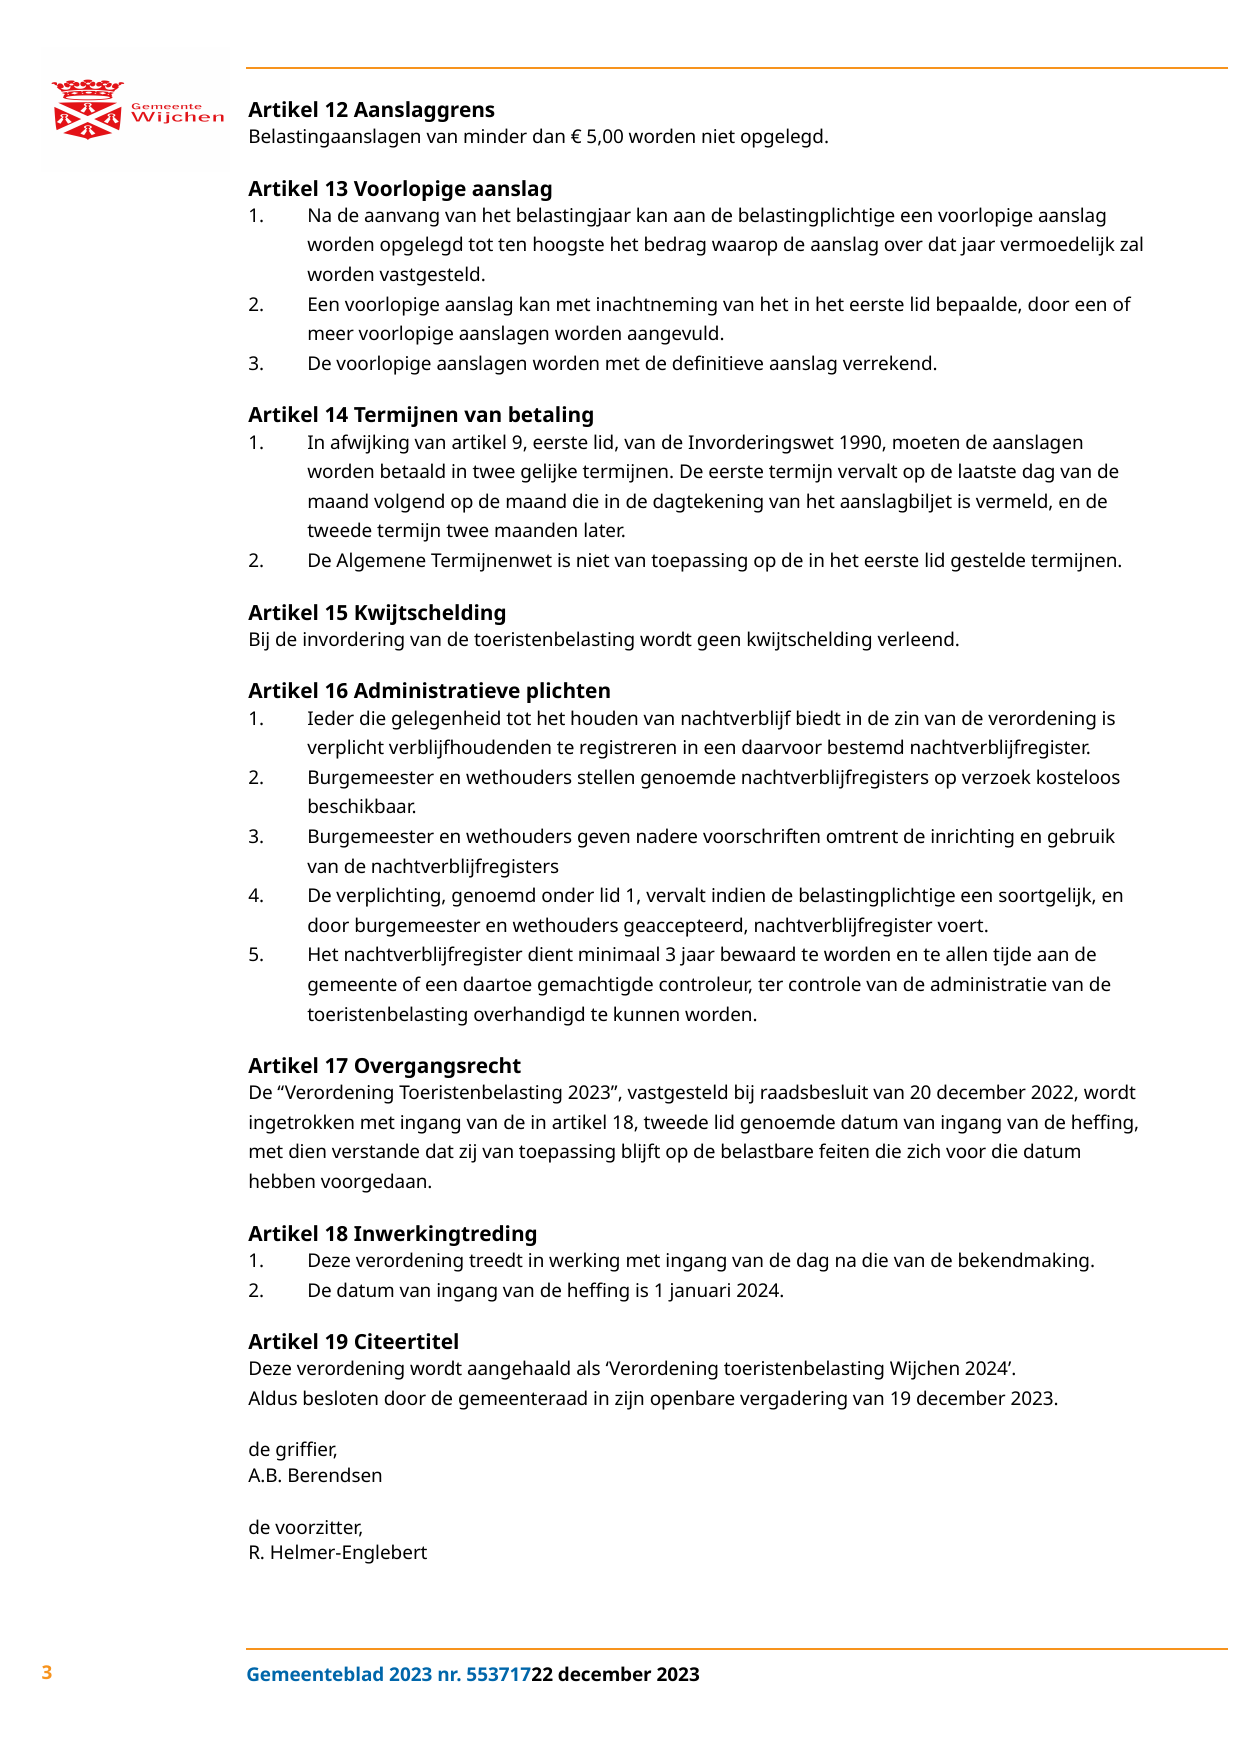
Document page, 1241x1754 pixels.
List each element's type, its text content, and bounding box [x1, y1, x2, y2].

list De voorlopige aanslagen worden met de definitieve aanslag verrekend. [248, 350, 1152, 376]
list De verplichting, genoemd onder lid 1, vervalt indien de belastingplichtige een soortgelijk, en door burgemeester en wethouders geaccepteerd, nachtverblijfregister voert. [248, 882, 1152, 938]
list De datum van ingang van de heffing is 1 januari 2024. [248, 1277, 1152, 1302]
text De “Verordening Toeristenbelasting 2023”, vastgesteld bij raadsbesluit van 20 december 2022, wordt ingetrokken met ingang van de in artikel 18, tweede lid genoemde datum van ingang van de heffing, met dien verstande dat zij van toepassing blijft op de belastbare feiten die zich voor die datum hebben voorgedaan. [248, 1079, 1152, 1194]
list Deze verordening treedt in werking met ingang van de dag na die van de bekendmaking. [248, 1247, 1152, 1273]
list Een voorlopige aanslag kan met inachtneming van het in het eerste lid bepaalde, door een of meer voorlopige aanslagen worden aangevuld. [248, 291, 1152, 346]
text Deze verordening wordt aangehaald als ‘Verordening toeristenbelasting Wijchen 2024’. [248, 1356, 1152, 1381]
text Artikel 17 Overgangsrecht [248, 1051, 1152, 1079]
list Na de aanvang van het belastingjaar kan aan de belastingplichtige een voorlopige aanslag worden opgelegd tot ten hoogste het bedrag waarop de aanslag over dat jaar vermoedelijk zal worden vastgesteld. [248, 202, 1152, 287]
text Artikel 16 Administratieve plichten [248, 676, 1152, 705]
text de griffier, [248, 1437, 1152, 1462]
text Artikel 12 Aanslaggrens [248, 95, 1152, 123]
text Aldus besloten door de gemeenteraad in zijn openbare vergadering van 19 december 2023. [248, 1385, 1152, 1411]
text Artikel 14 Termijnen van betaling [248, 400, 1152, 429]
list Ieder die gelegenheid tot het houden van nachtverblijf biedt in de zin van de verordening is verplicht verblijfhoudenden te registreren in een daarvoor bestemd nachtverblijfregister. [248, 705, 1152, 760]
text Bij de invordering van de toeristenbelasting wordt geen kwijtschelding verleend. [248, 626, 1152, 652]
list Burgemeester en wethouders geven nadere voorschriften omtrent de inrichting en gebruik van de nachtverblijfregisters [248, 823, 1152, 878]
list Burgemeester en wethouders stellen genoemde nachtverblijfregisters op verzoek kosteloos beschikbaar. [248, 764, 1152, 819]
list In afwijking van artikel 9, eerste lid, van de Invorderingswet 1990, moeten de aanslagen worden betaald in twee gelijke termijnen. De eerste termijn vervalt op de laatste dag van de maand volgend op de maand die in de dagtekening van het aanslagbiljet is vermeld, en de tweede termijn twee maanden later. [248, 429, 1152, 543]
text Artikel 15 Kwijtschelding [248, 598, 1152, 626]
text R. Helmer-Englebert [248, 1539, 1152, 1565]
text A.B. Berendsen [248, 1462, 1152, 1488]
text Belastingaanslagen van minder dan € 5,00 worden niet opgelegd. [248, 123, 1152, 149]
list De Algemene Termijnenwet is niet van toepassing op de in het eerste lid gestelde termijnen. [248, 547, 1152, 573]
list Het nachtverblijfregister dient minimaal 3 jaar bewaard te worden en te allen tijde aan de gemeente of een daartoe gemachtigde controleur, ter controle van de administratie van de toeristenbelasting overhandigd te kunnen worden. [248, 942, 1152, 1026]
picture [41, 47, 231, 172]
text Artikel 13 Voorlopige aanslag [248, 174, 1152, 202]
text Artikel 18 Inwerkingtreding [248, 1219, 1152, 1247]
text Artikel 19 Citeertitel [248, 1327, 1152, 1356]
text de voorzitter, [248, 1514, 1152, 1539]
